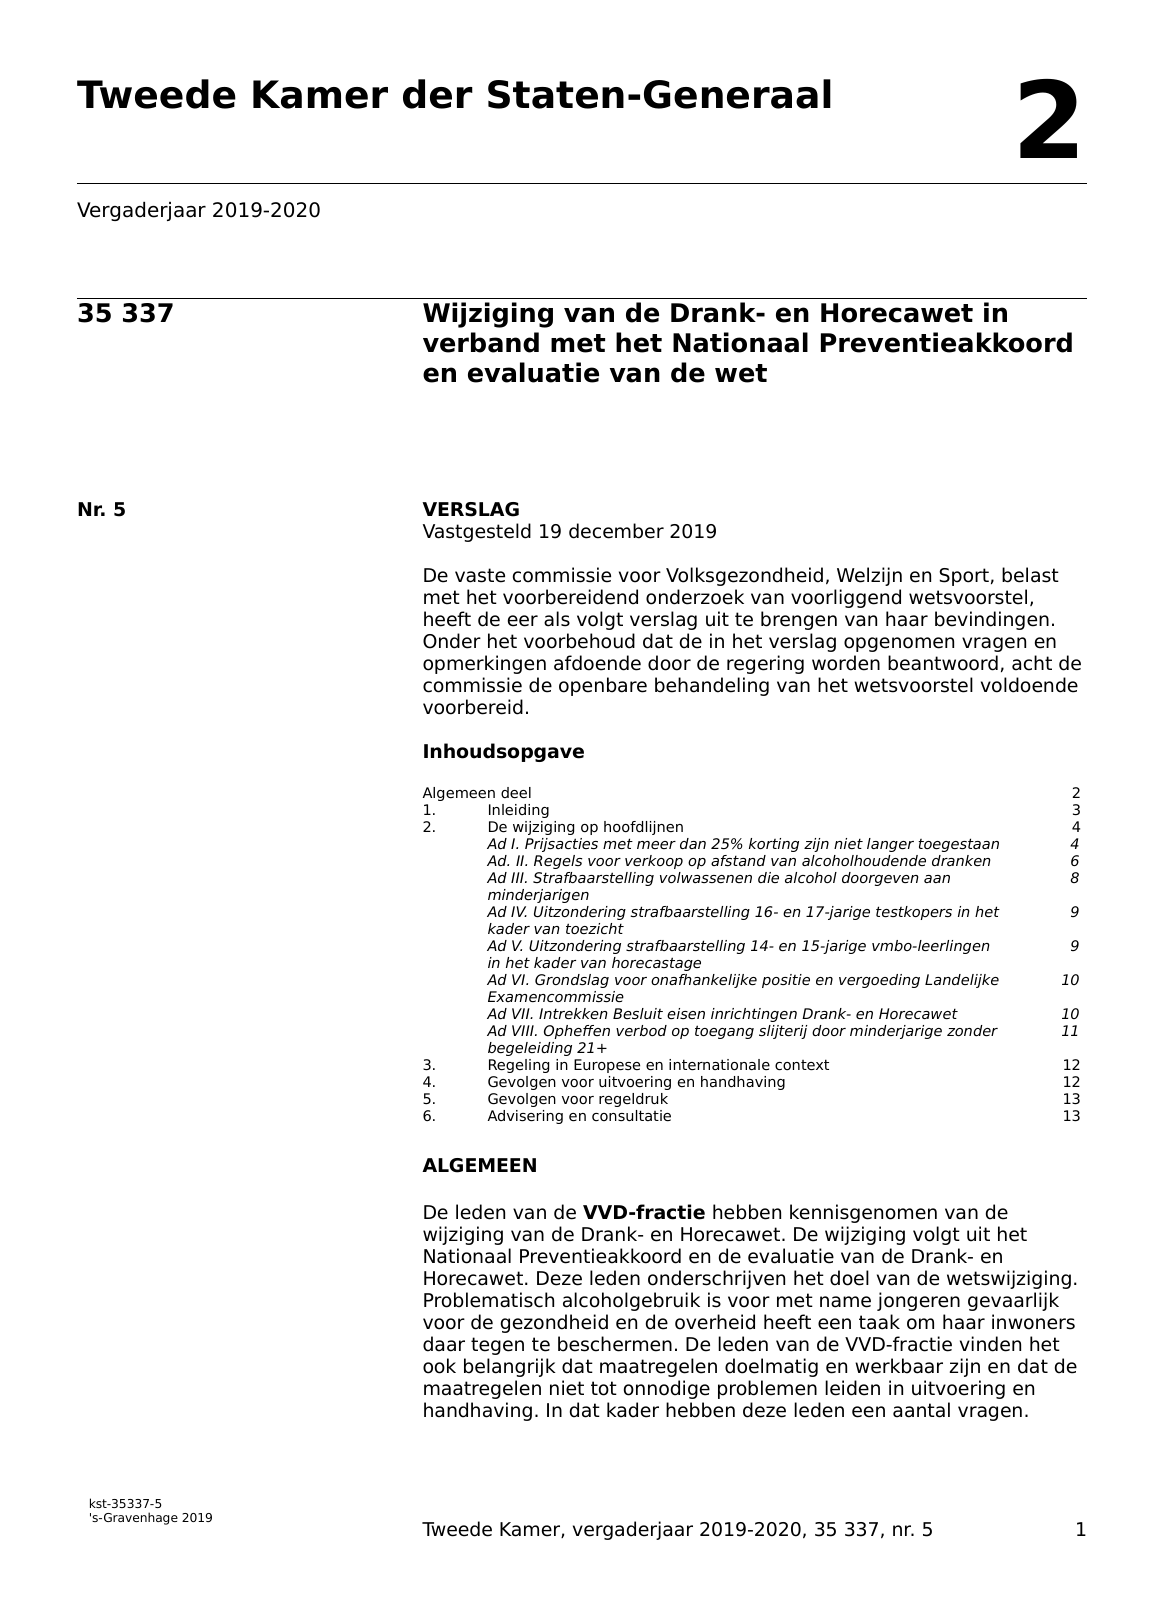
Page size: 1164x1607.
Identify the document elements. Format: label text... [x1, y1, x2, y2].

table_cell 12 [1013, 1074, 1087, 1091]
table_cell Gevolgen voor regeldruk [481, 1091, 1013, 1108]
table_cell 3. [422, 1057, 481, 1074]
subtitle ALGEMEEN [422, 1155, 1087, 1177]
table_cell [422, 1023, 481, 1057]
table_cell 3 [1013, 802, 1087, 819]
table_cell 13 [1013, 1091, 1087, 1108]
table_cell 12 [1013, 1057, 1087, 1074]
table_cell 9 [1013, 938, 1087, 972]
table_cell Ad I. Prijsacties met meer dan 25% korting zijn niet langer toegestaan [481, 836, 1013, 853]
text 's-Gravenhage 2019 [88, 1511, 323, 1525]
table_cell Regeling in Europese en internationale context [481, 1057, 1013, 1074]
table_cell [422, 1006, 481, 1023]
table_cell Ad VII. Intrekken Besluit eisen inrichtingen Drank- en Horecawet [481, 1006, 1013, 1023]
table_cell 2. [422, 819, 481, 836]
text Vastgesteld 19 december 2019 [422, 521, 1087, 543]
table_cell Ad VIII. Opheffen verbod op toegang slijterij door minderjarige zonder begeleiding 21+ [481, 1023, 1013, 1057]
subtitle Nr. 5 VERSLAG [77, 499, 1087, 521]
table_cell Advisering en consultatie [481, 1108, 1013, 1125]
table_cell 6 [1013, 853, 1087, 870]
text De vaste commissie voor Volksgezondheid, Welzijn en Sport, belast met het voorbereidend onderzoek van voorliggend wetsvoorstel, heeft de eer als volgt verslag uit te brengen van haar bevindingen. Onder het voorbehoud dat de in het verslag opgenomen vragen en opmerkingen afdoende door de regering worden beantwoord, acht de commissie de openbare behandeling van het wetsvoorstel voldoende voorbereid. [422, 565, 1087, 719]
table_cell 9 [1013, 904, 1087, 938]
table_cell Ad V. Uitzondering strafbaarstelling 14- en 15-jarige vmbo-leerlingen in het kader van horecastage [481, 938, 1013, 972]
table_cell Inleiding [481, 802, 1013, 819]
table_header Algemeen deel [422, 785, 1013, 802]
table_cell De wijziging op hoofdlijnen [481, 819, 1013, 836]
subtitle Inhoudsopgave [422, 741, 1087, 763]
text kst-35337-5 [88, 1497, 323, 1511]
table_cell 11 [1013, 1023, 1087, 1057]
table_cell Ad IV. Uitzondering strafbaarstelling 16- en 17-jarige testkopers in het kader van toezicht [481, 904, 1013, 938]
table_cell 8 [1013, 870, 1087, 904]
table_header 2 [1013, 785, 1087, 802]
table_cell [422, 972, 481, 1006]
table_cell 4. [422, 1074, 481, 1091]
table_cell 4 [1013, 836, 1087, 853]
subtitle 35 337 Wijziging van de Drank- en Horecawet in verband met het Nationaal Preventieakkoord en evaluatie van de wet [77, 299, 1087, 388]
text De leden van de VVD-fractie hebben kennisgenomen van de wijziging van de Drank- en Horecawet. De wijziging volgt uit het Nationaal Preventieakkoord en de evaluatie van de Drank- en Horecawet. Deze leden onderschrijven het doel van de wetswijziging. Problematisch alcoholgebruik is voor met name jongeren gevaarlijk voor de gezondheid en de overheid heeft een taak om haar inwoners daar tegen te beschermen. De leden van de VVD-fractie vinden het ook belangrijk dat maatregelen doelmatig en werkbaar zijn en dat de maatregelen niet tot onnodige problemen leiden in uitvoering en handhaving. In dat kader hebben deze leden een aantal vragen. [422, 1202, 1087, 1421]
table_cell Ad VI. Grondslag voor onafhankelijke positie en vergoeding Landelijke Examencommissie [481, 972, 1013, 1006]
table_cell [422, 904, 481, 938]
table_header Tweede Kamer der Staten-Generaal [77, 59, 886, 183]
table_cell [422, 870, 481, 904]
table_header 2 [886, 59, 1087, 183]
table_cell Vergaderjaar 2019-2020 [77, 184, 1087, 298]
table_cell Gevolgen voor uitvoering en handhaving [481, 1074, 1013, 1091]
table_cell 5. [422, 1091, 481, 1108]
table_cell 13 [1013, 1108, 1087, 1125]
table_cell Ad. II. Regels voor verkoop op afstand van alcoholhoudende dranken [481, 853, 1013, 870]
table_cell [422, 853, 481, 870]
table_cell [422, 938, 481, 972]
table_cell [422, 836, 481, 853]
table_cell Ad III. Strafbaarstelling volwassenen die alcohol doorgeven aan minderjarigen [481, 870, 1013, 904]
table_cell 10 [1013, 1006, 1087, 1023]
table_cell 1. [422, 802, 481, 819]
table_cell 10 [1013, 972, 1087, 1006]
table_cell 6. [422, 1108, 481, 1125]
table_cell 4 [1013, 819, 1087, 836]
